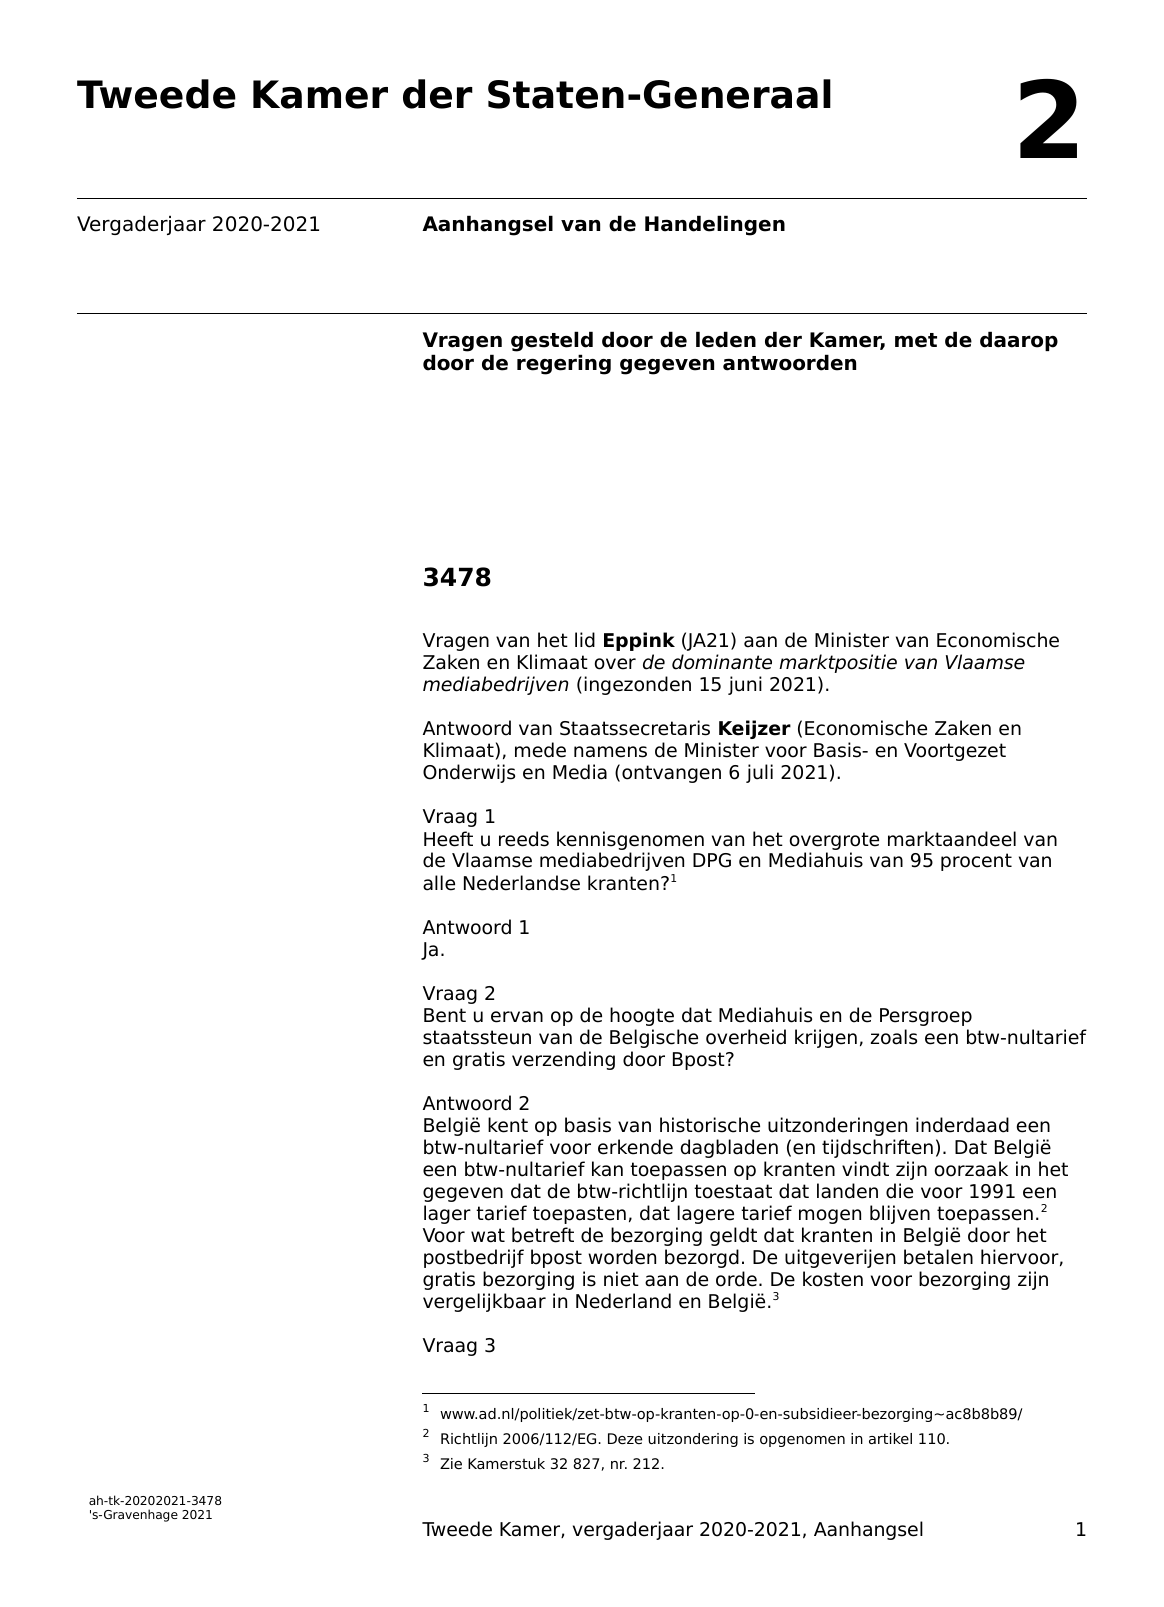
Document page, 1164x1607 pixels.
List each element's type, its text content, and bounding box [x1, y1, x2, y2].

text Vraag 1 [422, 806, 1087, 828]
table_cell Aanhangsel van de Handelingen [422, 199, 1087, 313]
text Vraag 2 [422, 983, 1087, 1005]
table_cell [77, 314, 422, 375]
text Zie Kamerstuk 32 827, nr. 212. [422, 1452, 1087, 1474]
text ah-tk-20202021-3478 [88, 1494, 323, 1508]
text België kent op basis van historische uitzonderingen inderdaad een btw-nultarief voor erkende dagbladen (en tijdschriften). Dat België een btw-nultarief kan toepassen op kranten vindt zijn oorzaak in het gegeven dat de btw-richtlijn toestaat dat landen die voor 1991 een lager tarief toepasten, dat lagere tarief mogen blijven toepassen. [422, 1115, 1087, 1225]
table_header Tweede Kamer der Staten-Generaal [77, 59, 886, 198]
table_cell Vragen gesteld door de leden der Kamer, met de daarop door de regering gegeven antwoorden [422, 314, 1087, 375]
text Antwoord 2 [422, 1093, 1087, 1115]
text Voor wat betreft de bezorging geldt dat kranten in België door het postbedrijf bpost worden bezorgd. De uitgeverijen betalen hiervoor, gratis bezorging is niet aan de orde. De kosten voor bezorging zijn vergelijkbaar in Nederland en België. [422, 1225, 1087, 1313]
text Vraag 3 [422, 1335, 1087, 1357]
text Ja. [422, 938, 1087, 961]
text Vragen van het lid Eppink (JA21) aan de Minister van Economische Zaken en Klimaat over de dominante marktpositie van Vlaamse mediabedrijven (ingezonden 15 juni 2021). [422, 630, 1087, 696]
text www.ad.nl/politiek/zet-btw-op-kranten-op-0-en-subsidieer-bezorging~ac8b8b89/ [422, 1402, 1087, 1424]
text 3478 [422, 563, 1087, 592]
text Richtlijn 2006/112/EG. Deze uitzondering is opgenomen in artikel 110. [422, 1427, 1087, 1449]
table_header 2 [886, 59, 1087, 198]
text Heeft u reeds kennisgenomen van het overgrote marktaandeel van de Vlaamse mediabedrijven DPG en Mediahuis van 95 procent van alle Nederlandse kranten? [422, 828, 1087, 894]
text Antwoord van Staatssecretaris Keijzer (Economische Zaken en Klimaat), mede namens de Minister voor Basis- en Voortgezet Onderwijs en Media (ontvangen 6 juli 2021). [422, 718, 1087, 784]
text 's-Gravenhage 2021 [88, 1508, 323, 1522]
text Antwoord 1 [422, 917, 1087, 938]
text Bent u ervan op de hoogte dat Mediahuis en de Persgroep staatssteun van de Belgische overheid krijgen, zoals een btw-nultarief en gratis verzending door Bpost? [422, 1005, 1087, 1071]
table_cell Vergaderjaar 2020-2021 [77, 199, 422, 313]
